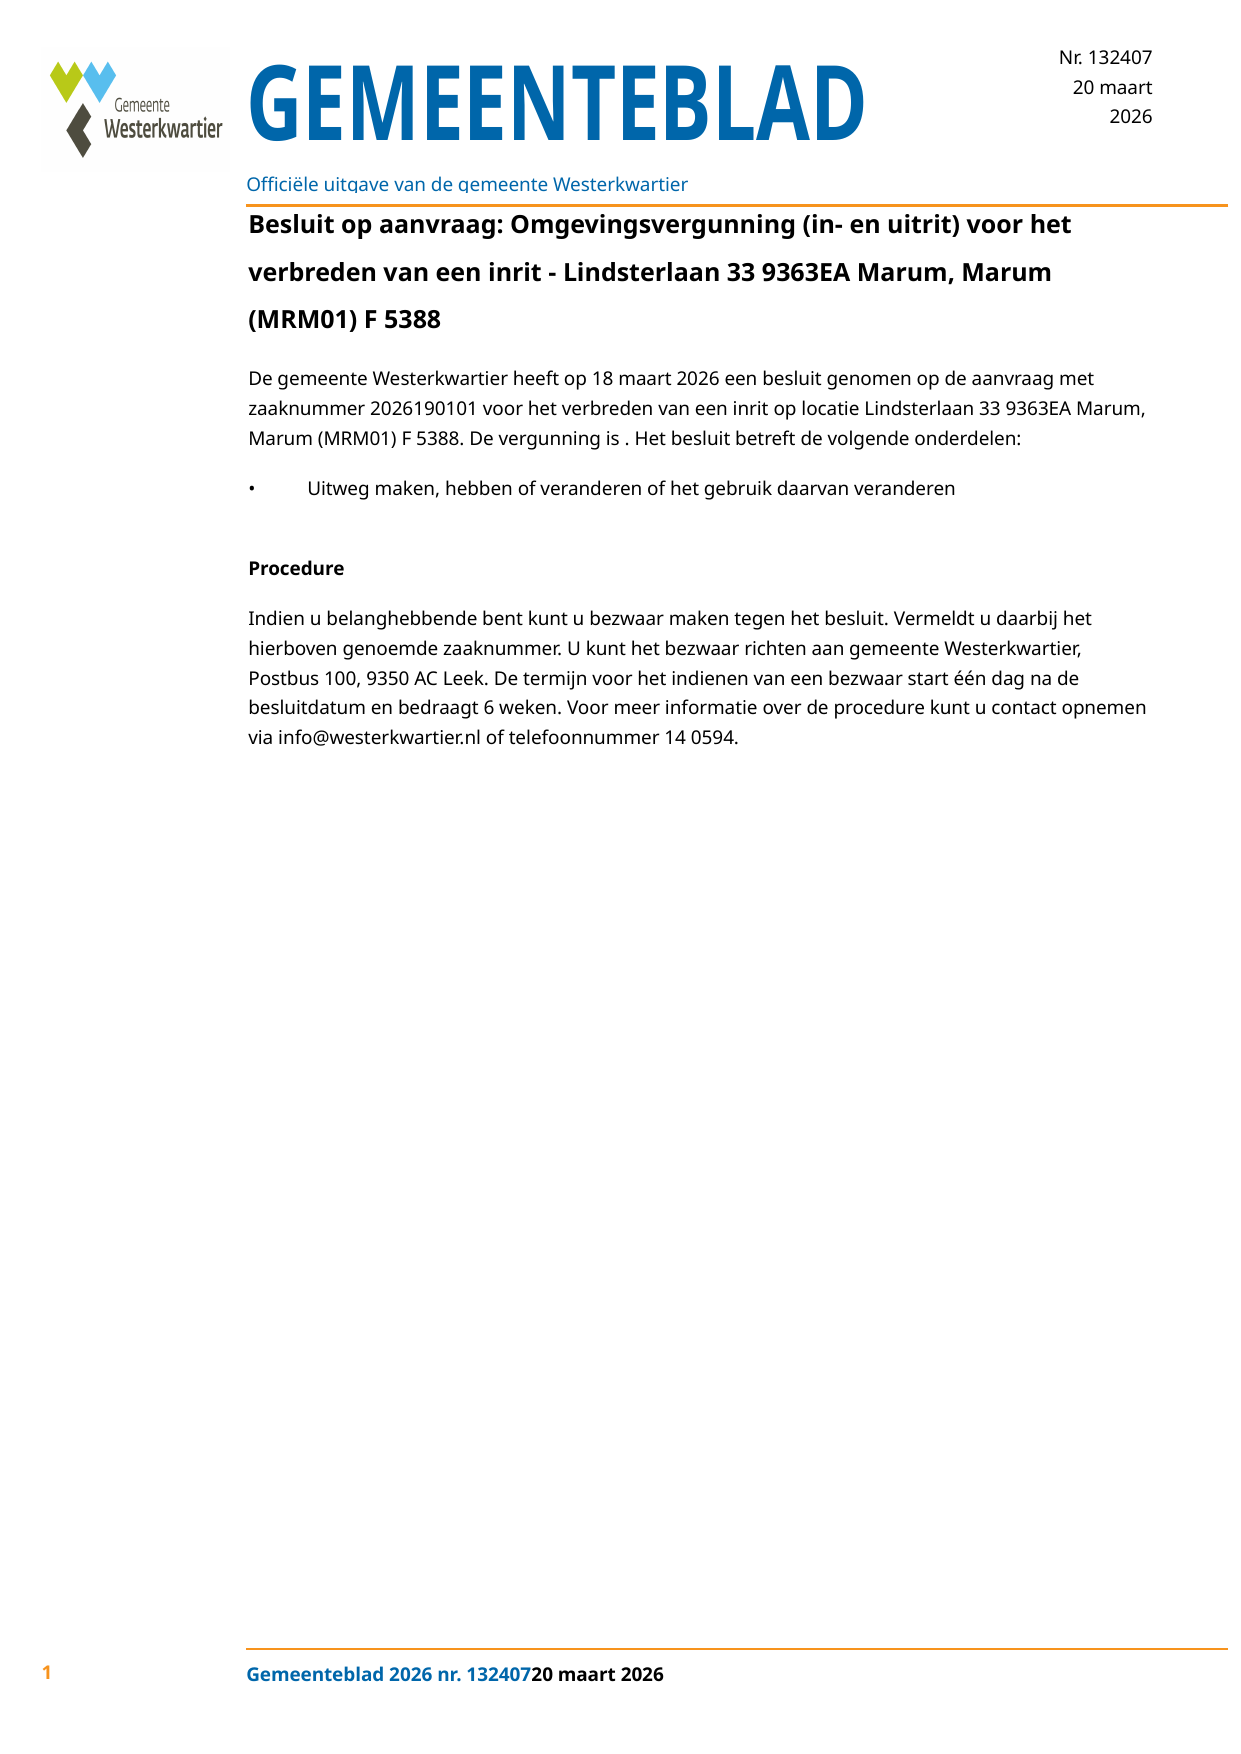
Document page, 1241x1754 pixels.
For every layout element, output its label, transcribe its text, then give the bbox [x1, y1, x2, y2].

text Procedure [248, 555, 1152, 581]
text Besluit op aanvraag: Omgevingsvergunning (in- en uitrit) voor het verbreden van een inrit - Lindsterlaan 33 9363EA Marum, Marum (MRM01) F 5388 [248, 207, 1152, 336]
list Uitweg maken, hebben of veranderen of het gebruik daarvan veranderen [248, 475, 1152, 501]
text Indien u belanghebbende bent kunt u bezwaar maken tegen het besluit. Vermeldt u daarbij het hierboven genoemde zaaknummer. U kunt het bezwaar richten aan gemeente Westerkwartier, Postbus 100, 9350 AC Leek. De termijn voor het indienen van een bezwaar start één dag na de besluitdatum en bedraagt 6 weken. Voor meer informatie over de procedure kunt u contact opnemen via info@westerkwartier.nl of telefoonnummer 14 0594. [248, 606, 1152, 749]
picture [41, 47, 231, 172]
text De gemeente Westerkwartier heeft op 18 maart 2026 een besluit genomen op de aanvraag met zaaknummer 2026190101 voor het verbreden van een inrit op locatie Lindsterlaan 33 9363EA Marum, Marum (MRM01) F 5388. De vergunning is . Het besluit betreft de volgende onderdelen: [248, 366, 1152, 450]
